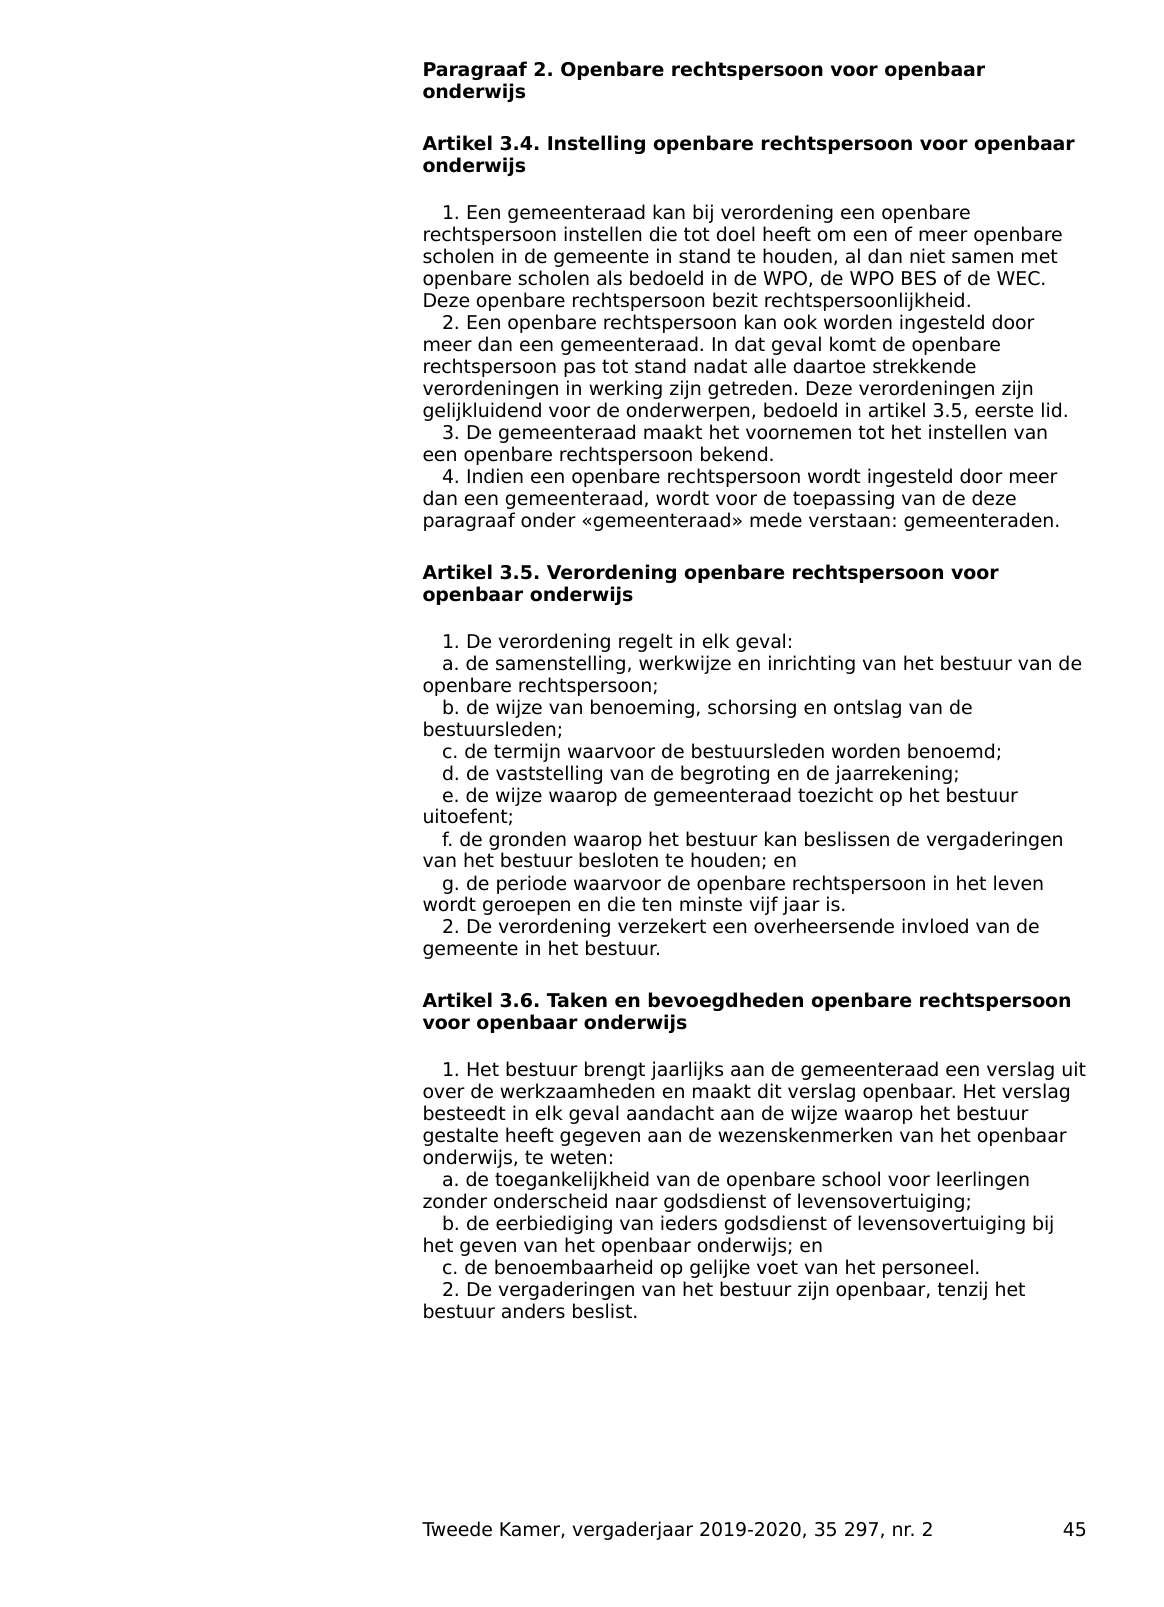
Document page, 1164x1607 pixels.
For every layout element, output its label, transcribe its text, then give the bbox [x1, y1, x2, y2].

subtitle Artikel 3.4. Instelling openbare rechtspersoon voor openbaar onderwijs [422, 133, 1087, 177]
text 2. De vergaderingen van het bestuur zijn openbaar, tenzij het bestuur anders beslist. [422, 1279, 1087, 1323]
text c. de benoembaarheid op gelijke voet van het personeel. [422, 1257, 1087, 1279]
text 1. De verordening regelt in elk geval: [422, 631, 1087, 653]
text 1. Een gemeenteraad kan bij verordening een openbare rechtspersoon instellen die tot doel heeft om een of meer openbare scholen in de gemeente in stand te houden, al dan niet samen met openbare scholen als bedoeld in de WPO, de WPO BES of de WEC. Deze openbare rechtspersoon bezit rechtspersoonlijkheid. [422, 202, 1087, 312]
text 3. De gemeenteraad maakt het voornemen tot het instellen van een openbare rechtspersoon bekend. [422, 422, 1087, 466]
subtitle Artikel 3.6. Taken en bevoegdheden openbare rechtspersoon voor openbaar onderwijs [422, 990, 1087, 1034]
text 2. Een openbare rechtspersoon kan ook worden ingesteld door meer dan een gemeenteraad. In dat geval komt de openbare rechtspersoon pas tot stand nadat alle daartoe strekkende verordeningen in werking zijn getreden. Deze verordeningen zijn gelijkluidend voor de onderwerpen, bedoeld in artikel 3.5, eerste lid. [422, 312, 1087, 422]
text a. de toegankelijkheid van de openbare school voor leerlingen zonder onderscheid naar godsdienst of levensovertuiging; [422, 1169, 1087, 1213]
text 4. Indien een openbare rechtspersoon wordt ingesteld door meer dan een gemeenteraad, wordt voor de toepassing van de deze paragraaf onder «gemeenteraad» mede verstaan: gemeenteraden. [422, 466, 1087, 532]
text d. de vaststelling van de begroting en de jaarrekening; [422, 762, 1087, 784]
text e. de wijze waarop de gemeenteraad toezicht op het bestuur uitoefent; [422, 784, 1087, 828]
text 1. Het bestuur brengt jaarlijks aan de gemeenteraad een verslag uit over de werkzaamheden en maakt dit verslag openbaar. Het verslag besteedt in elk geval aandacht aan de wijze waarop het bestuur gestalte heeft gegeven aan de wezenskenmerken van het openbaar onderwijs, te weten: [422, 1059, 1087, 1169]
text 2. De verordening verzekert een overheersende invloed van de gemeente in het bestuur. [422, 916, 1087, 960]
subtitle Artikel 3.5. Verordening openbare rechtspersoon voor openbaar onderwijs [422, 562, 1087, 606]
text a. de samenstelling, werkwijze en inrichting van het bestuur van de openbare rechtspersoon; [422, 653, 1087, 697]
text g. de periode waarvoor de openbare rechtspersoon in het leven wordt geroepen en die ten minste vijf jaar is. [422, 872, 1087, 916]
text b. de wijze van benoeming, schorsing en ontslag van de bestuursleden; [422, 697, 1087, 741]
text f. de gronden waarop het bestuur kan beslissen de vergaderingen van het bestuur besloten te houden; en [422, 828, 1087, 872]
subtitle Paragraaf 2. Openbare rechtspersoon voor openbaar onderwijs [422, 59, 1087, 103]
text b. de eerbiediging van ieders godsdienst of levensovertuiging bij het geven van het openbaar onderwijs; en [422, 1213, 1087, 1257]
text c. de termijn waarvoor de bestuursleden worden benoemd; [422, 741, 1087, 762]
